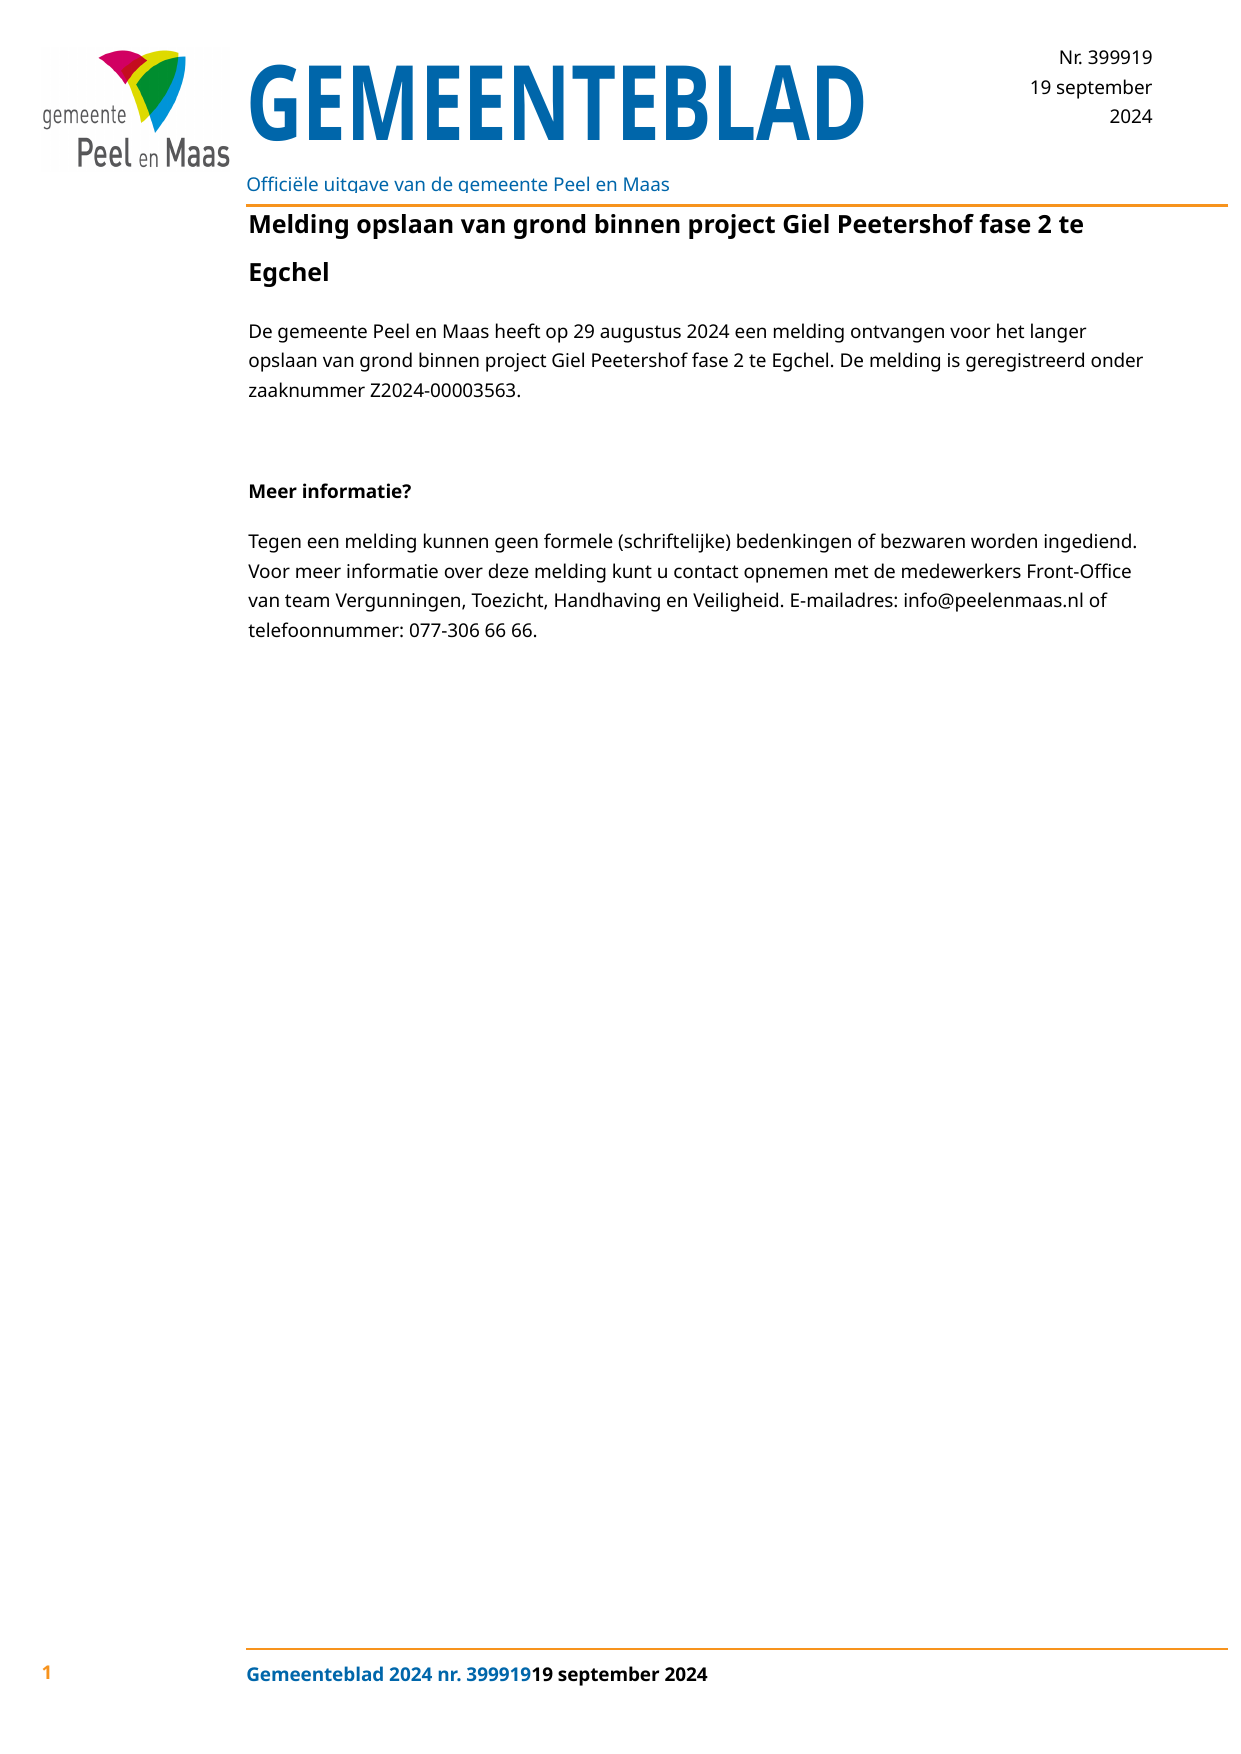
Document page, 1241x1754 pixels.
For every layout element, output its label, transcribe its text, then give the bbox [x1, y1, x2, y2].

text Melding opslaan van grond binnen project Giel Peetershof fase 2 te Egchel [248, 207, 1152, 288]
text Meer informatie? [248, 478, 1152, 504]
picture [41, 47, 231, 172]
text Tegen een melding kunnen geen formele (schriftelijke) bedenkingen of bezwaren worden ingediend. Voor meer informatie over deze melding kunt u contact opnemen met de medewerkers Front-Office van team Vergunningen, Toezicht, Handhaving en Veiligheid. E-mailadres: info@peelenmaas.nl of telefoonnummer: 077-306 66 66. [248, 528, 1152, 643]
text De gemeente Peel en Maas heeft op 29 augustus 2024 een melding ontvangen voor het langer opslaan van grond binnen project Giel Peetershof fase 2 te Egchel. De melding is geregistreerd onder zaaknummer Z2024-00003563. [248, 318, 1152, 403]
